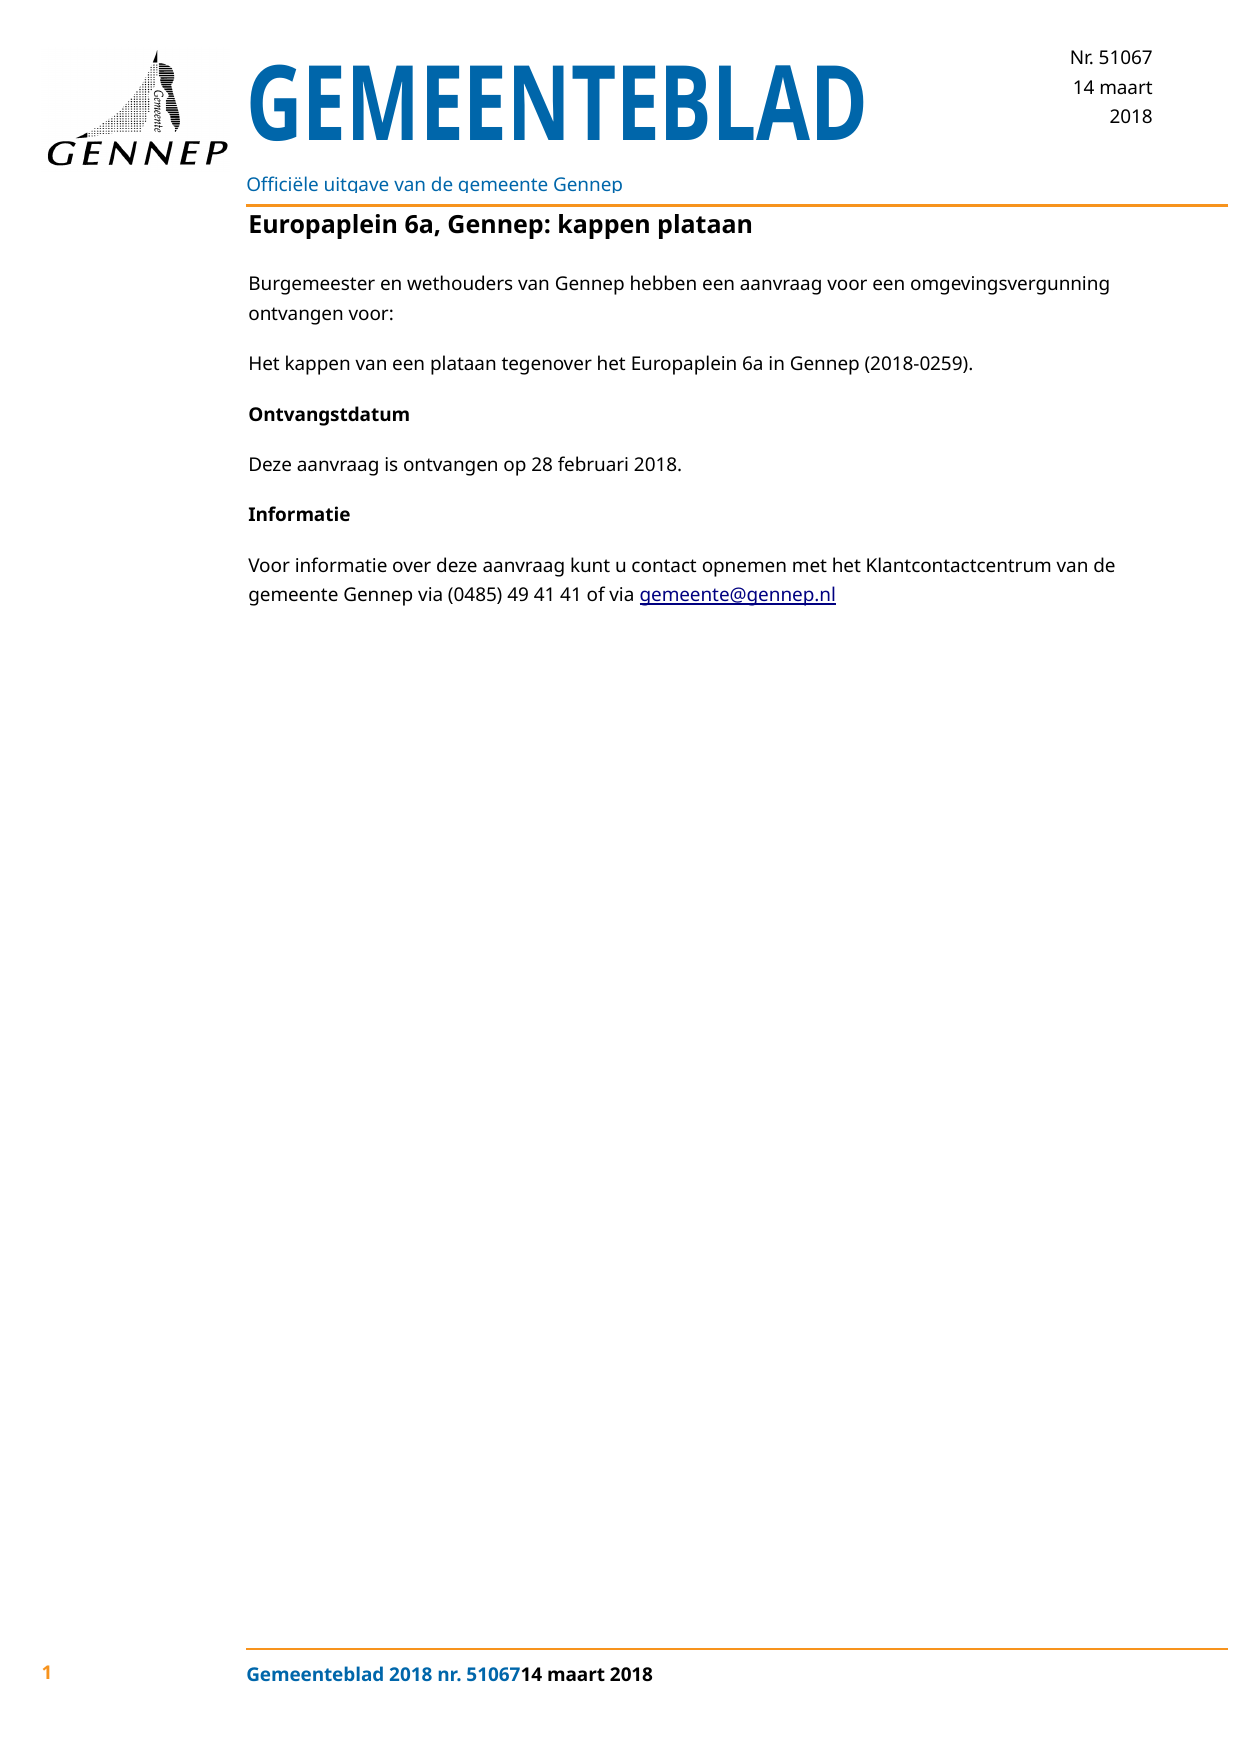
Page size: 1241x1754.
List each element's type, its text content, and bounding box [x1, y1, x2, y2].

text Voor informatie over deze aanvraag kunt u contact opnemen met het Klantcontactcentrum van de gemeente Gennep via (0485) 49 41 41 of via gemeente@gennep.nl [248, 552, 1152, 607]
text Deze aanvraag is ontvangen op 28 februari 2018. [248, 451, 1152, 477]
text Burgemeester en wethouders van Gennep hebben een aanvraag voor een omgevingsvergunning ontvangen voor: [248, 270, 1152, 326]
picture [41, 47, 231, 172]
text Het kappen van een plataan tegenover het Europaplein 6a in Gennep (2018-0259). [248, 350, 1152, 376]
text Informatie [248, 502, 1152, 527]
text Europaplein 6a, Gennep: kappen plataan [248, 207, 1152, 241]
text Ontvangstdatum [248, 401, 1152, 426]
